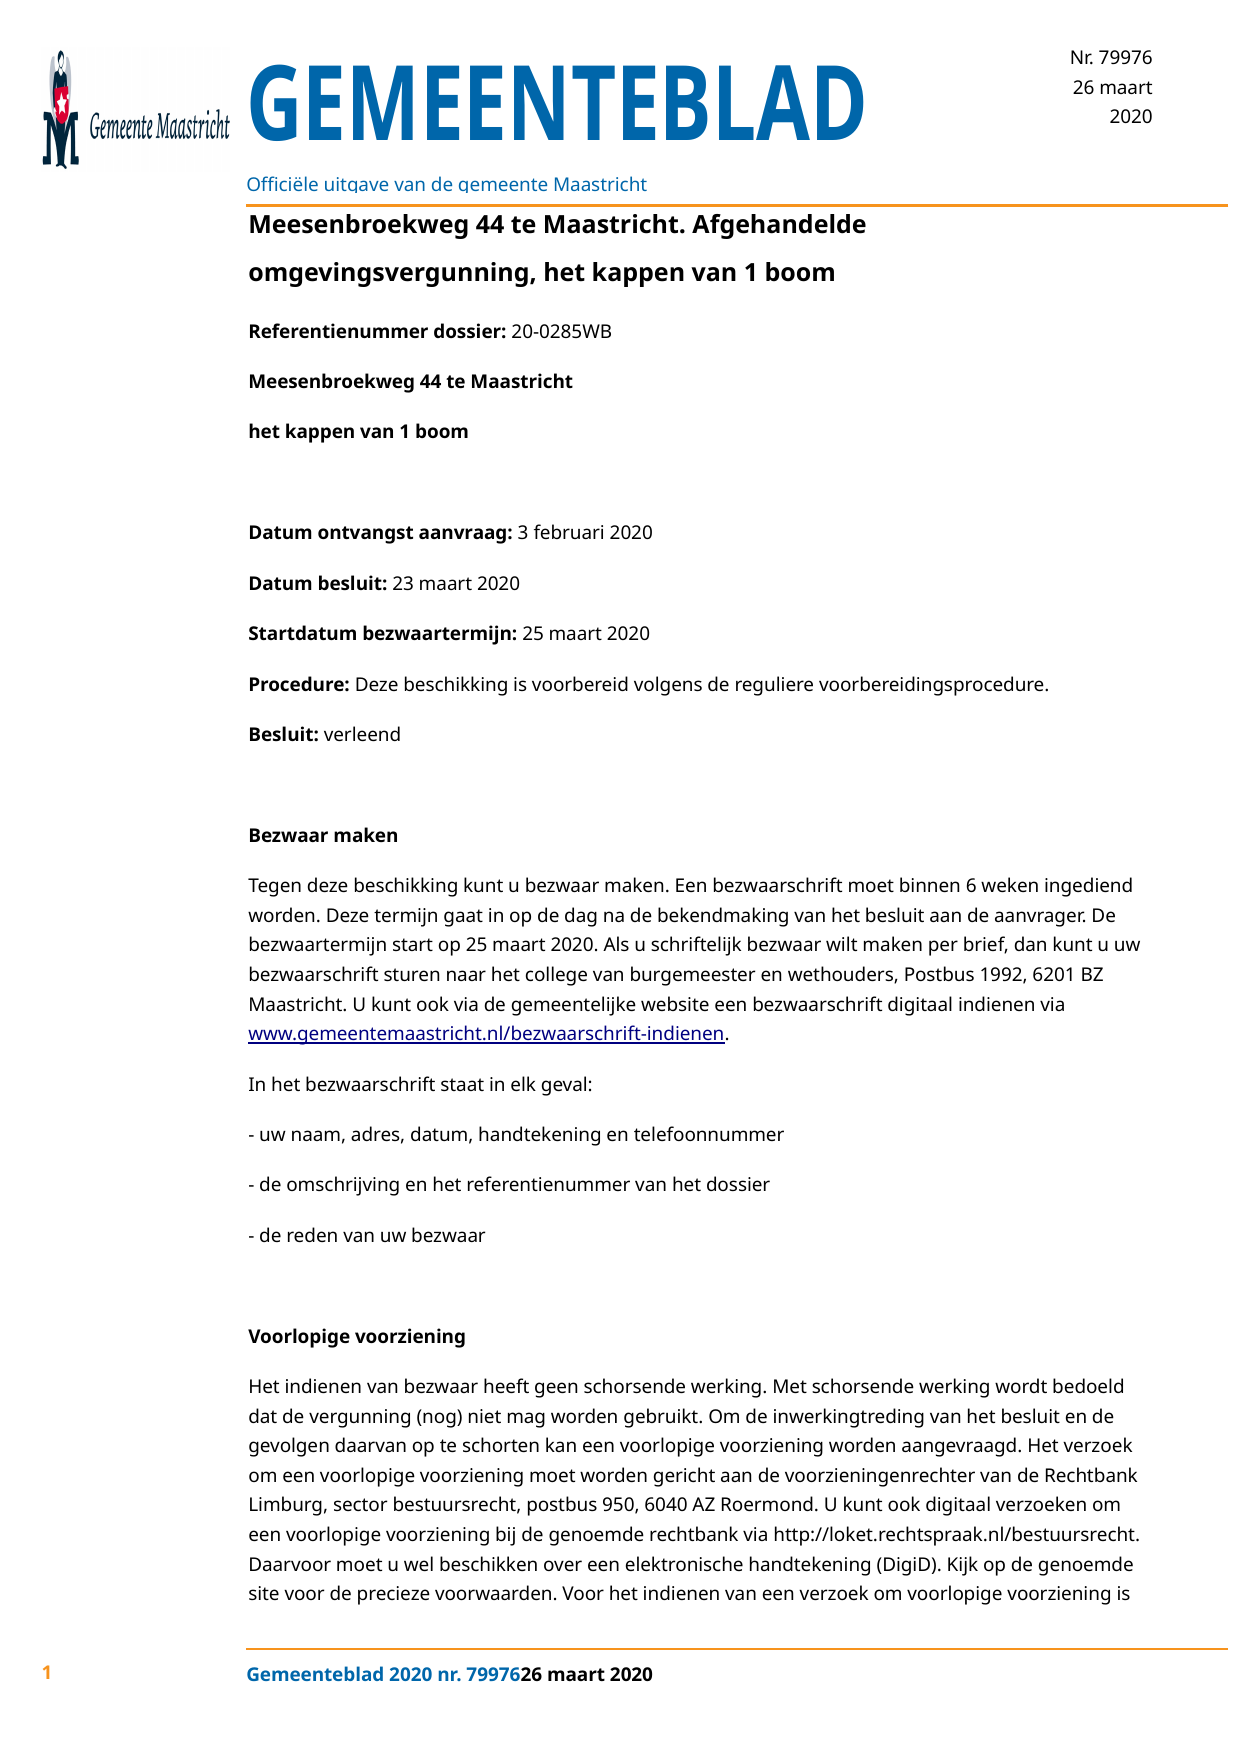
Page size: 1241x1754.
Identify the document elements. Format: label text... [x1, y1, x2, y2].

text Meesenbroekweg 44 te Maastricht. Afgehandelde omgevingsvergunning, het kappen van 1 boom [248, 207, 1152, 288]
picture [41, 47, 231, 172]
text In het bezwaarschrift staat in elk geval: [248, 1071, 1152, 1097]
text Tegen deze beschikking kunt u bezwaar maken. Een bezwaarschrift moet binnen 6 weken ingediend worden. Deze termijn gaat in op de dag na de bekendmaking van het besluit aan de aanvrager. De bezwaartermijn start op 25 maart 2020. Als u schriftelijk bezwaar wilt maken per brief, dan kunt u uw bezwaarschrift sturen naar het college van burgemeester en wethouders, Postbus 1992, 6201 BZ Maastricht. U kunt ook via de gemeentelijke website een bezwaarschrift digitaal indienen via www.gemeentemaastricht.nl/bezwaarschrift-indienen. [248, 872, 1152, 1046]
text Voorlopige voorziening [248, 1323, 1152, 1349]
text Meesenbroekweg 44 te Maastricht [248, 368, 1152, 394]
text - de reden van uw bezwaar [248, 1222, 1152, 1248]
text Het indienen van bezwaar heeft geen schorsende werking. Met schorsende werking wordt bedoeld dat de vergunning (nog) niet mag worden gebruikt. Om de inwerkingtreding van het besluit en de gevolgen daarvan op te schorten kan een voorlopige voorziening worden aangevraagd. Het verzoek om een voorlopige voorziening moet worden gericht aan de voorzieningenrechter van de Rechtbank Limburg, sector bestuursrecht, postbus 950, 6040 AZ Roermond. U kunt ook digitaal verzoeken om een voorlopige voorziening bij de genoemde rechtbank via http://loket.rechtspraak.nl/bestuursrecht. Daarvoor moet u wel beschikken over een elektronische handtekening (DigiD). Kijk op de genoemde site voor de precieze voorwaarden. Voor het indienen van een verzoek om voorlopige voorziening is [248, 1373, 1152, 1606]
text Besluit: verleend [248, 721, 1152, 747]
text Referentienummer dossier: 20-0285WB [248, 318, 1152, 344]
text het kappen van 1 boom [248, 419, 1152, 444]
text Procedure: Deze beschikking is voorbereid volgens de reguliere voorbereidingsprocedure. [248, 671, 1152, 697]
text - uw naam, adres, datum, handtekening en telefoonnummer [248, 1121, 1152, 1147]
text Datum ontvangst aanvraag: 3 februari 2020 [248, 519, 1152, 545]
text Datum besluit: 23 maart 2020 [248, 570, 1152, 596]
text - de omschrijving en het referentienummer van het dossier [248, 1172, 1152, 1197]
text Bezwaar maken [248, 822, 1152, 848]
text Startdatum bezwaartermijn: 25 maart 2020 [248, 620, 1152, 646]
